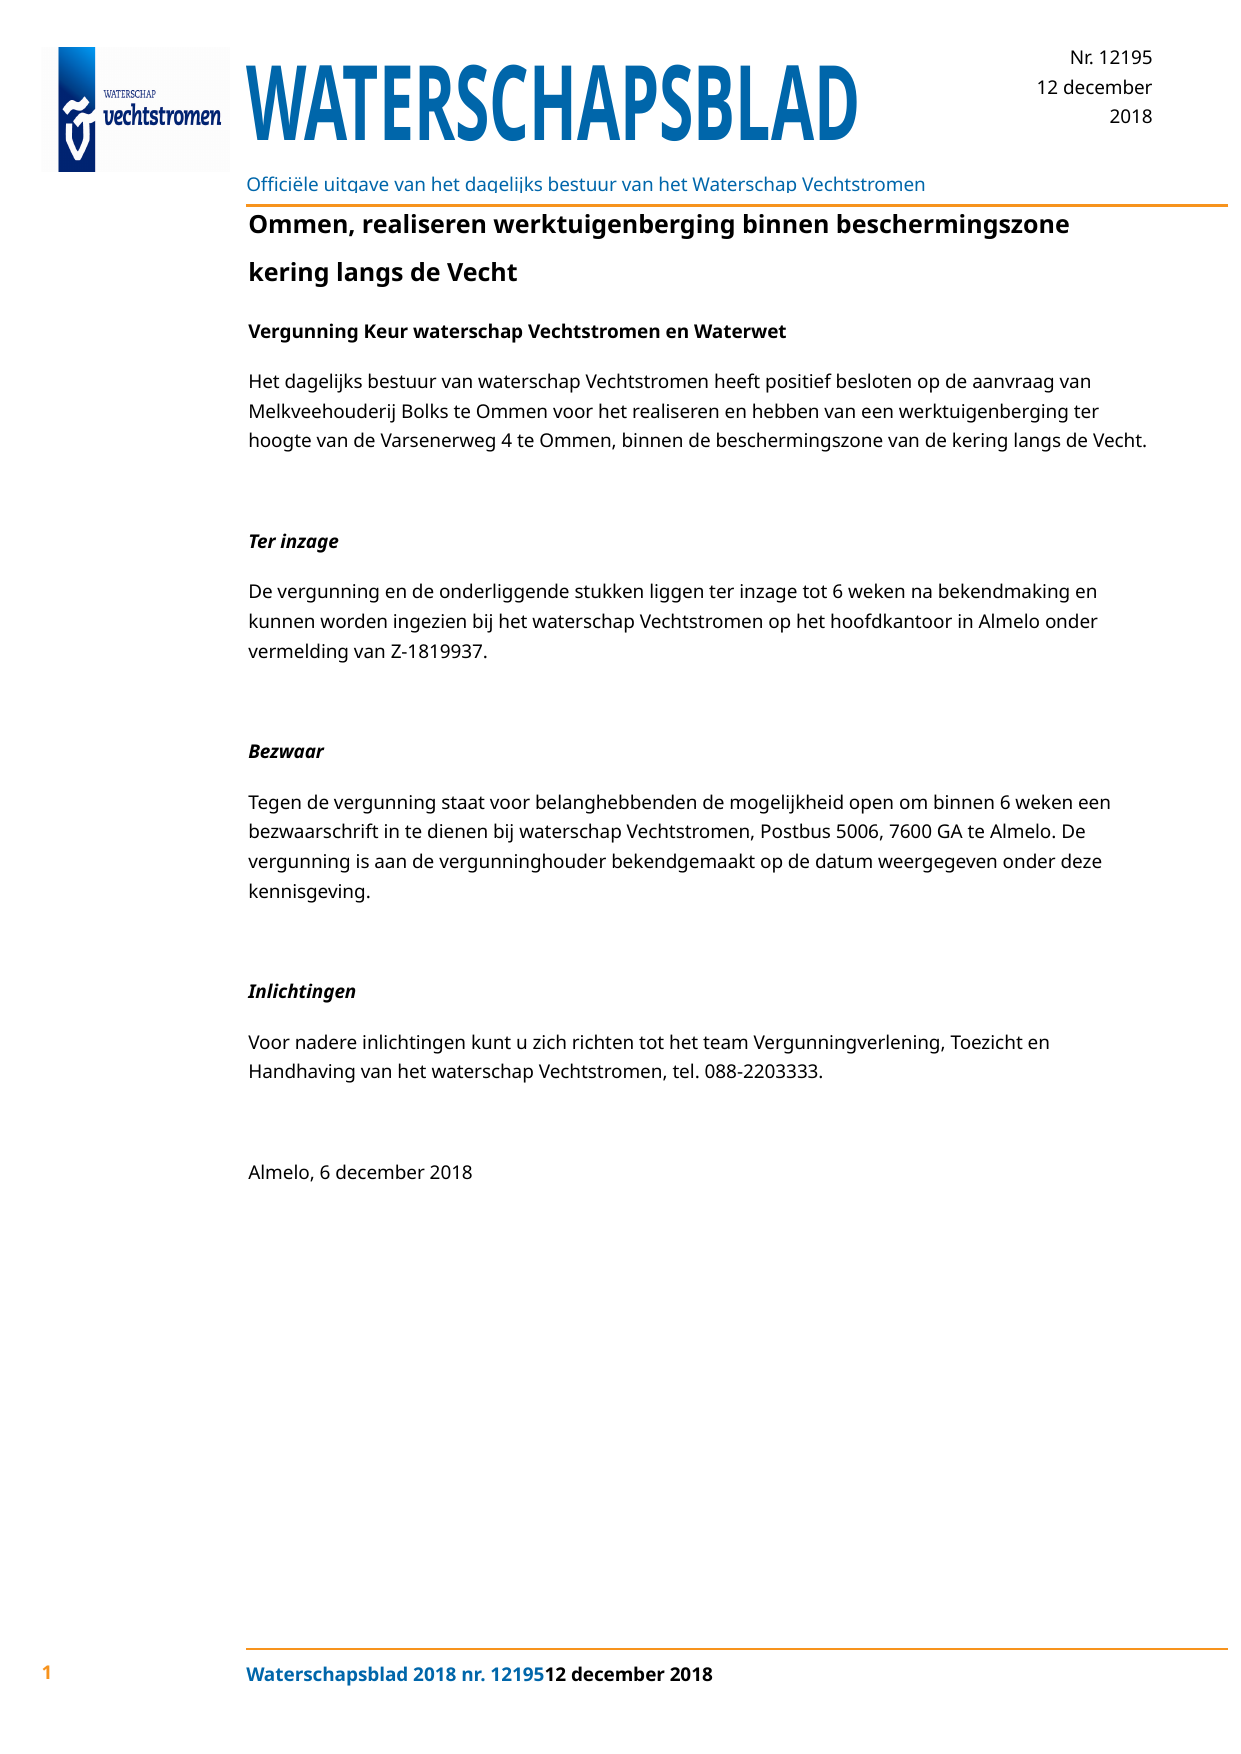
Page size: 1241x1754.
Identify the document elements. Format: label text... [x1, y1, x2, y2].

text Het dagelijks bestuur van waterschap Vechtstromen heeft positief besloten op de aanvraag van Melkveehouderij Bolks te Ommen voor het realiseren en hebben van een werktuigenberging ter hoogte van de Varsenerweg 4 te Ommen, binnen de beschermingszone van de kering langs de Vecht. [248, 368, 1152, 453]
text Almelo, 6 december 2018 [248, 1159, 1152, 1185]
text Ter inzage [248, 528, 1152, 554]
text Bezwaar [248, 739, 1152, 764]
text Inlichtingen [248, 979, 1152, 1004]
text De vergunning en de onderliggende stukken liggen ter inzage tot 6 weken na bekendmaking en kunnen worden ingezien bij het waterschap Vechtstromen op het hoofdkantoor in Almelo onder vermelding van Z-1819937. [248, 579, 1152, 664]
picture [41, 47, 231, 172]
text Ommen, realiseren werktuigenberging binnen beschermingszone kering langs de Vecht [248, 207, 1152, 288]
text Vergunning Keur waterschap Vechtstromen en Waterwet [248, 318, 1152, 344]
text Tegen de vergunning staat voor belanghebbenden de mogelijkheid open om binnen 6 weken een bezwaarschrift in te dienen bij waterschap Vechtstromen, Postbus 5006, 7600 GA te Almelo. De vergunning is aan de vergunninghouder bekendgemaakt op de datum weergegeven onder deze kennisgeving. [248, 789, 1152, 904]
text Voor nadere inlichtingen kunt u zich richten tot het team Vergunningverlening, Toezicht en Handhaving van het waterschap Vechtstromen, tel. 088-2203333. [248, 1029, 1152, 1084]
